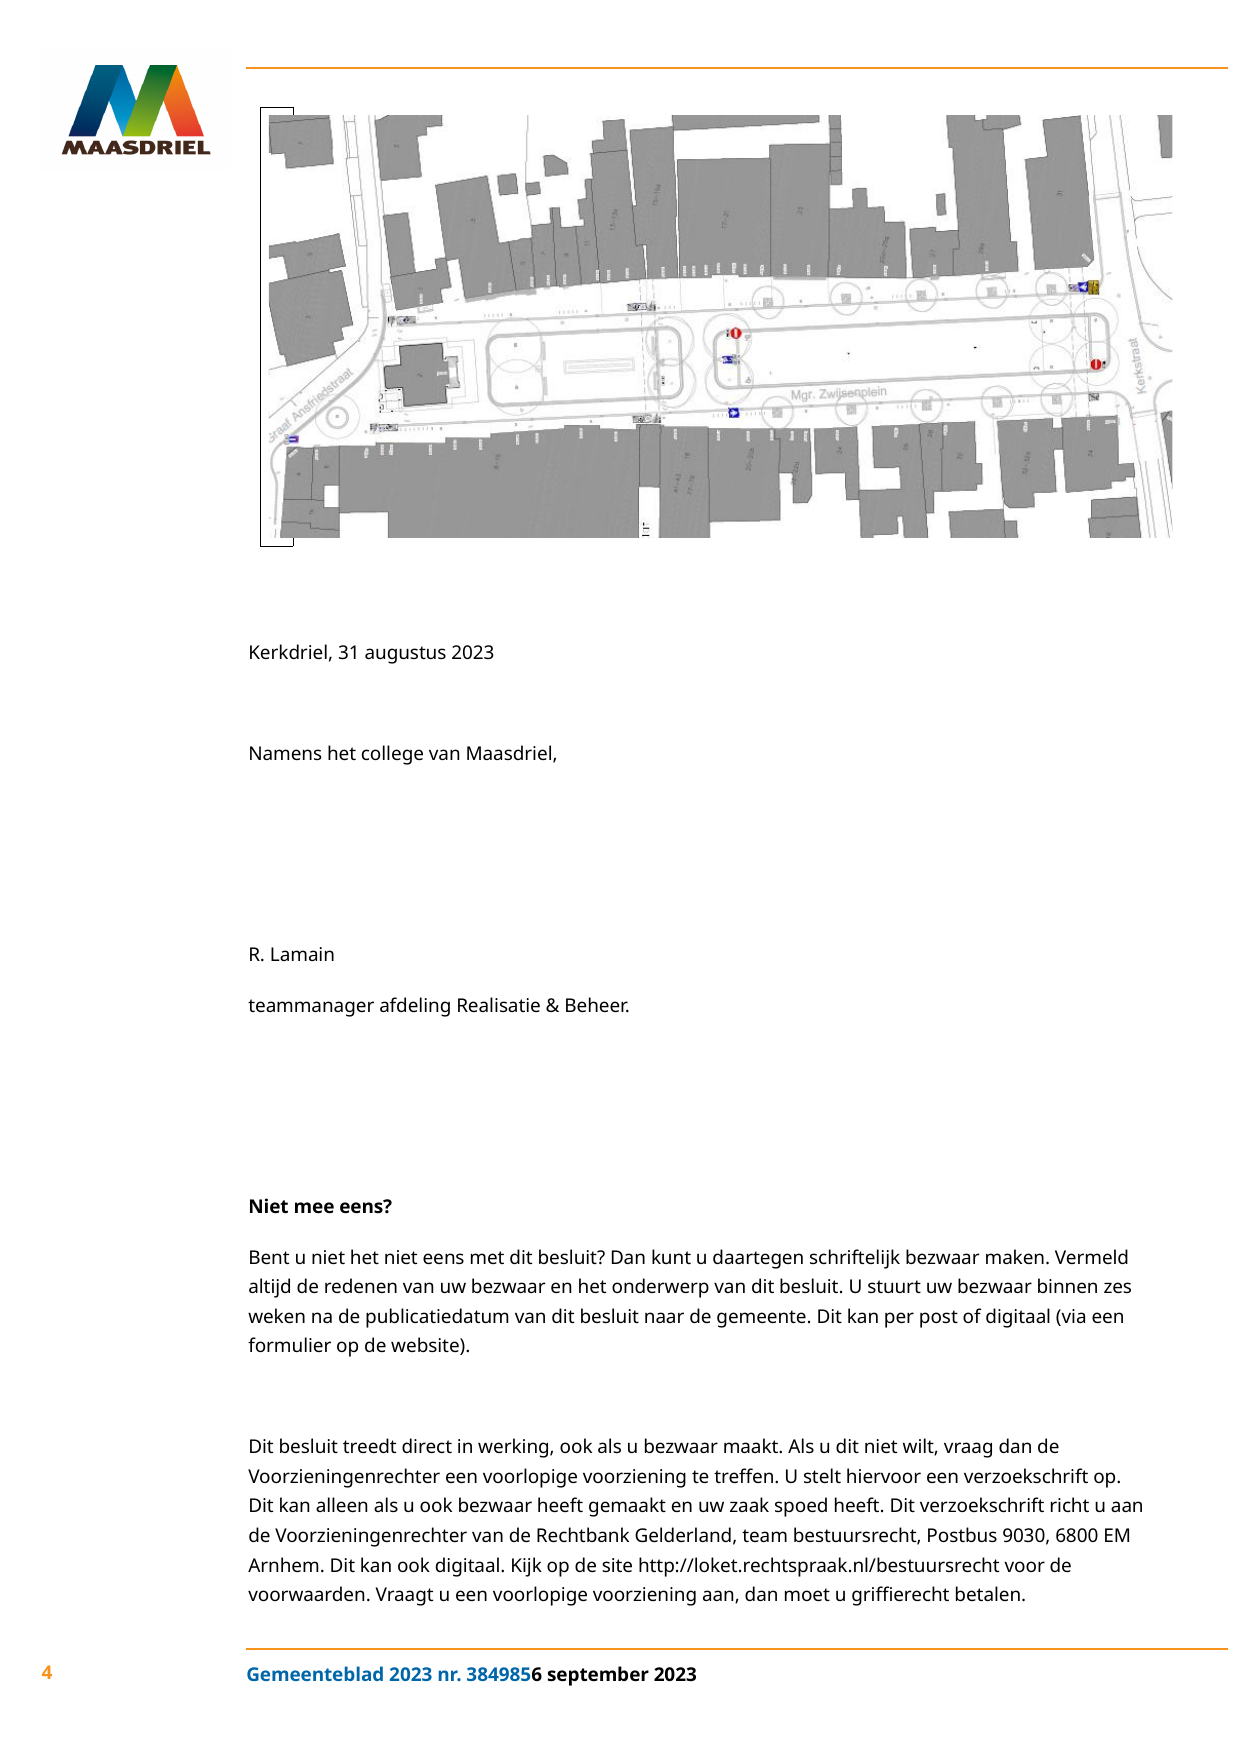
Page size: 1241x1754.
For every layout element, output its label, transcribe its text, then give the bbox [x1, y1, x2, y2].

text teammanager afdeling Realisatie & Beheer. [248, 992, 1152, 1017]
picture [268, 115, 1173, 538]
text Niet mee eens? [248, 1193, 1152, 1219]
text Dit besluit treedt direct in werking, ook als u bezwaar maakt. Als u dit niet wilt, vraag dan de Voorzieningenrechter een voorlopige voorziening te treffen. U stelt hiervoor een verzoekschrift op. Dit kan alleen als u ook bezwaar heeft gemaakt en uw zaak spoed heeft. Dit verzoekschrift richt u aan de Voorzieningenrechter van de Rechtbank Gelderland, team bestuursrecht, Postbus 9030, 6800 EM Arnhem. Dit kan ook digitaal. Kijk op de site http://loket.rechtspraak.nl/bestuursrecht voor de voorwaarden. Vraagt u een voorlopige voorziening aan, dan moet u griffierecht betalen. [248, 1433, 1152, 1607]
text R. Lamain [248, 941, 1152, 967]
text Namens het college van Maasdriel, [248, 740, 1152, 765]
text Bent u niet het niet eens met dit besluit? Dan kunt u daartegen schriftelijk bezwaar maken. Vermeld altijd de redenen van uw bezwaar en het onderwerp van dit besluit. U stuurt uw bezwaar binnen zes weken na de publicatiedatum van dit besluit naar de gemeente. Dit kan per post of digitaal (via een formulier op de website). [248, 1244, 1152, 1358]
text Kerkdriel, 31 augustus 2023 [248, 639, 1152, 664]
picture [41, 47, 231, 172]
